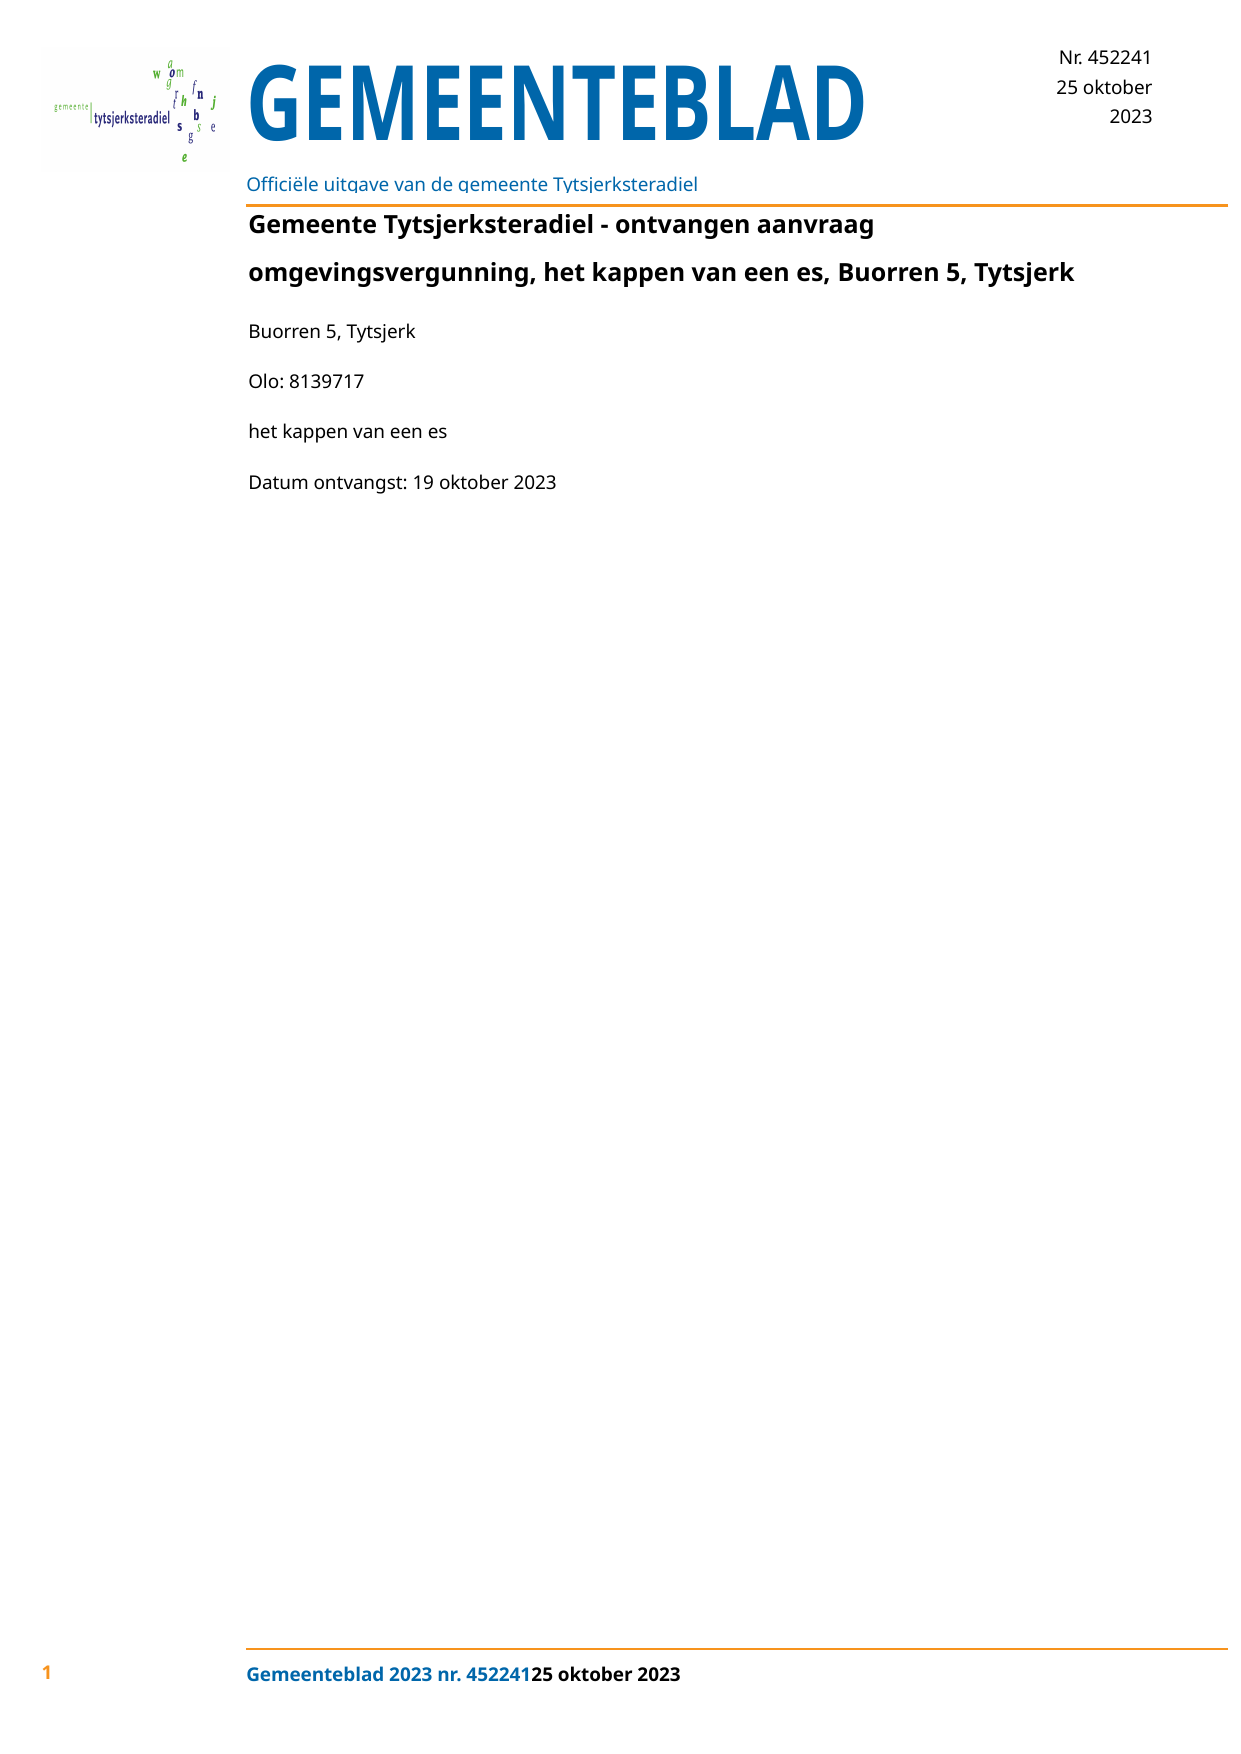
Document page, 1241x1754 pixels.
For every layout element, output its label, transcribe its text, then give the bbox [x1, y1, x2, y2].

text Olo: 8139717 [248, 368, 1152, 394]
text Buorren 5, Tytsjerk [248, 318, 1152, 344]
text Gemeente Tytsjerksteradiel - ontvangen aanvraag omgevingsvergunning, het kappen van een es, Buorren 5, Tytsjerk [248, 207, 1152, 288]
text het kappen van een es [248, 419, 1152, 444]
picture [41, 47, 231, 172]
text Datum ontvangst: 19 oktober 2023 [248, 469, 1152, 495]
